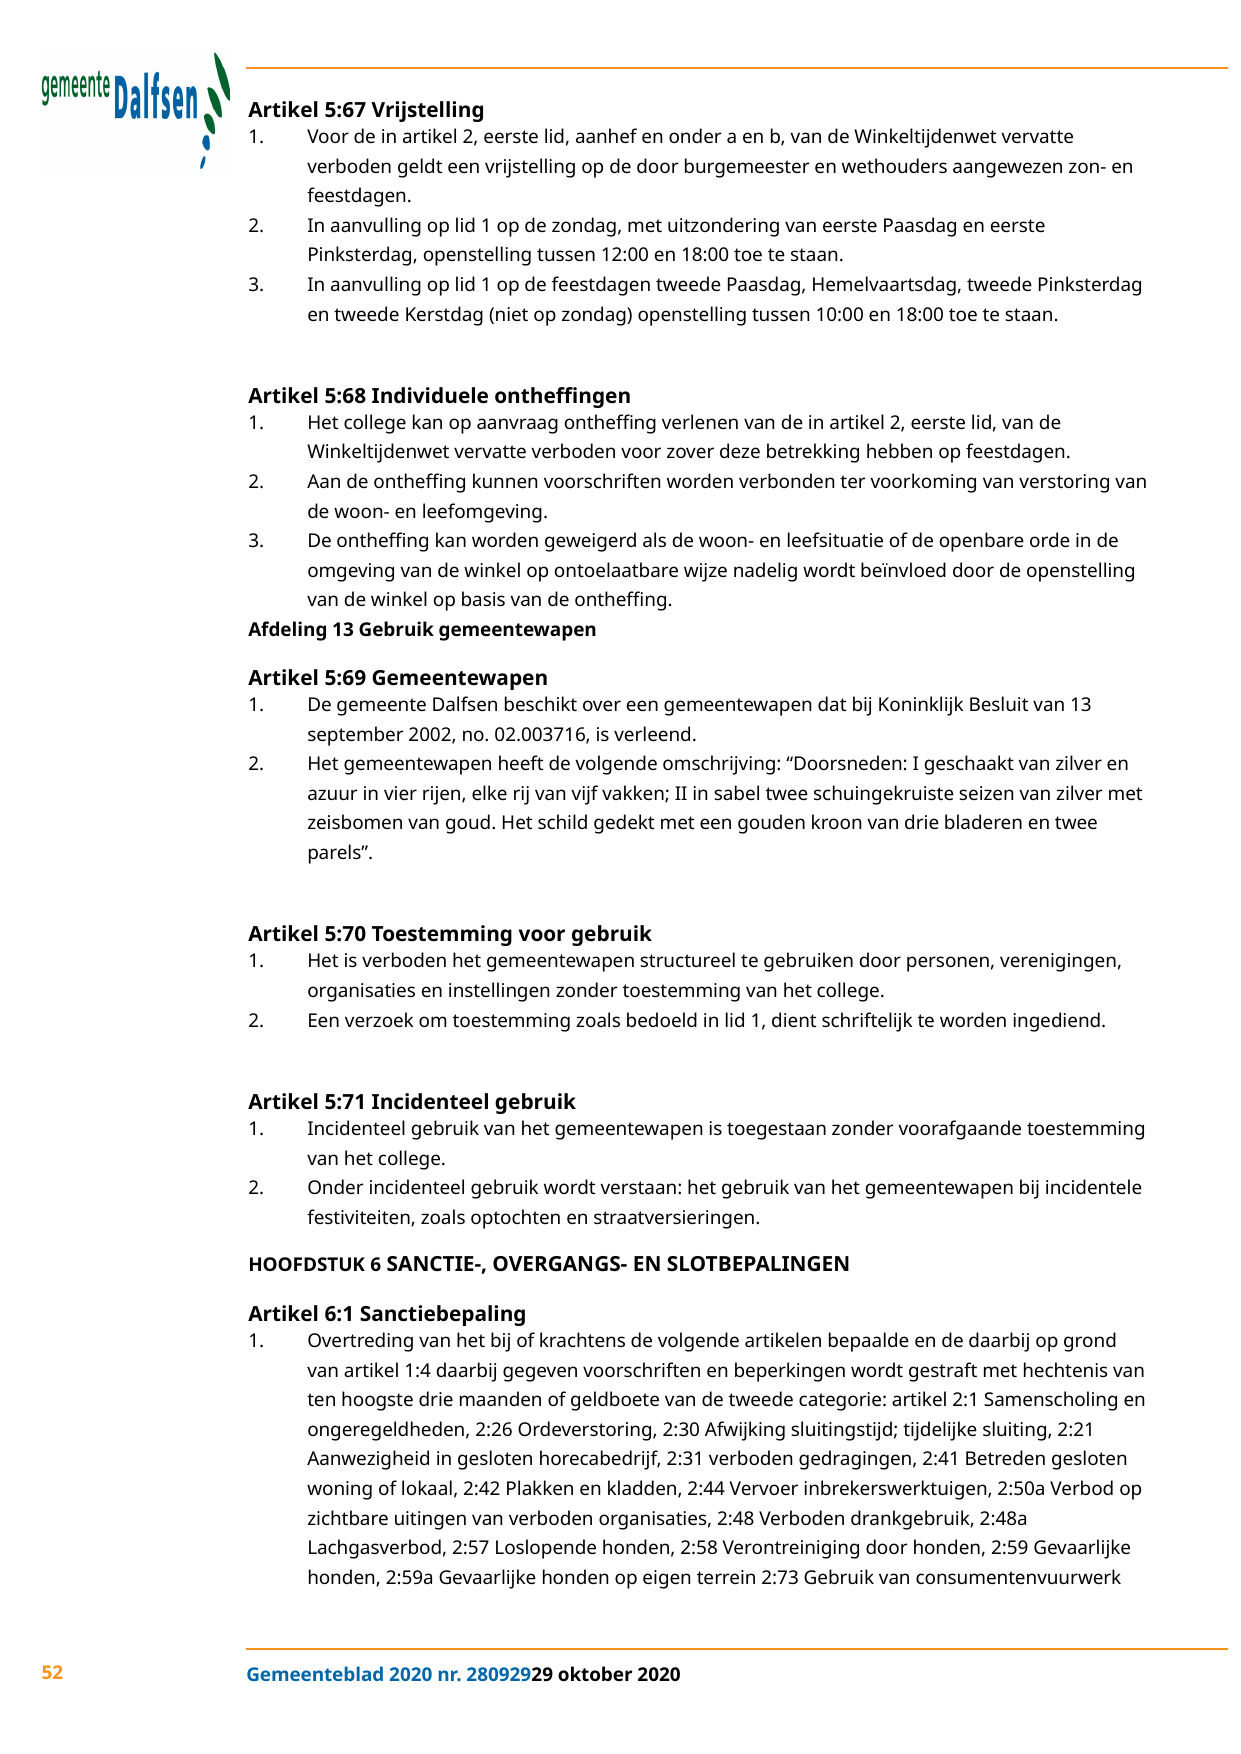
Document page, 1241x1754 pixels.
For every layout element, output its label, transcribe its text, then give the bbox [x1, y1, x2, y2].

text Artikel 5:71 Incidenteel gebruik [248, 1087, 1152, 1115]
list In aanvulling op lid 1 op de zondag, met uitzondering van eerste Paasdag en eerste Pinksterdag, openstelling tussen 12:00 en 18:00 toe te staan. [248, 212, 1152, 267]
text Artikel 5:69 Gemeentewapen [248, 663, 1152, 691]
text Artikel 5:68 Individuele ontheffingen [248, 381, 1152, 409]
list Onder incidenteel gebruik wordt verstaan: het gebruik van het gemeentewapen bij incidentele festiviteiten, zoals optochten en straatversieringen. [248, 1174, 1152, 1230]
list Een verzoek om toestemming zoals bedoeld in lid 1, dient schriftelijk te worden ingediend. [248, 1007, 1152, 1032]
text Artikel 5:70 Toestemming voor gebruik [248, 919, 1152, 948]
list In aanvulling op lid 1 op de feestdagen tweede Paasdag, Hemelvaartsdag, tweede Pinksterdag en tweede Kerstdag (niet op zondag) openstelling tussen 10:00 en 18:00 toe te staan. [248, 271, 1152, 326]
list Het is verboden het gemeentewapen structureel te gebruiken door personen, verenigingen, organisaties en instellingen zonder toestemming van het college. [248, 948, 1152, 1003]
list De gemeente Dalfsen beschikt over een gemeentewapen dat bij Koninklijk Besluit van 13 september 2002, no. 02.003716, is verleend. [248, 691, 1152, 747]
text Artikel 6:1 Sanctiebepaling [248, 1299, 1152, 1327]
text Artikel 5:67 Vrijstelling [248, 95, 1152, 123]
list Het college kan op aanvraag ontheffing verlenen van de in artikel 2, eerste lid, van de Winkeltijdenwet vervatte verboden voor zover deze betrekking hebben op feestdagen. [248, 409, 1152, 464]
list Overtreding van het bij of krachtens de volgende artikelen bepaalde en de daarbij op grond van artikel 1:4 daarbij gegeven voorschriften en beperkingen wordt gestraft met hechtenis van ten hoogste drie maanden of geldboete van de tweede categorie: artikel 2:1 Samenscholing en ongeregeldheden, 2:26 Ordeverstoring, 2:30 Afwijking sluitingstijd; tijdelijke sluiting, 2:21 Aanwezigheid in gesloten horecabedrijf, 2:31 verboden gedragingen, 2:41 Betreden gesloten woning of lokaal, 2:42 Plakken en kladden, 2:44 Vervoer inbrekerswerktuigen, 2:50a Verbod op zichtbare uitingen van verboden organisaties, 2:48 Verboden drankgebruik, 2:48a Lachgasverbod, 2:57 Loslopende honden, 2:58 Verontreiniging door honden, 2:59 Gevaarlijke honden, 2:59a Gevaarlijke honden op eigen terrein 2:73 Gebruik van consumentenvuurwerk [248, 1327, 1152, 1590]
list Incidenteel gebruik van het gemeentewapen is toegestaan zonder voorafgaande toestemming van het college. [248, 1115, 1152, 1171]
list Het gemeentewapen heeft de volgende omschrijving: “Doorsneden: I geschaakt van zilver en azuur in vier rijen, elke rij van vijf vakken; II in sabel twee schuingekruiste seizen van zilver met zeisbomen van goud. Het schild gedekt met een gouden kroon van drie bladeren en twee parels”. [248, 750, 1152, 865]
list Aan de ontheffing kunnen voorschriften worden verbonden ter voorkoming van verstoring van de woon- en leefomgeving. [248, 468, 1152, 524]
list De ontheffing kan worden geweigerd als de woon- en leefsituatie of de openbare orde in de omgeving van de winkel op ontoelaatbare wijze nadelig wordt beïnvloed door de openstelling van de winkel op basis van de ontheffing. [248, 527, 1152, 612]
text Afdeling 13 Gebruik gemeentewapen [248, 616, 1152, 642]
picture [41, 47, 231, 172]
list Voor de in artikel 2, eerste lid, aanhef en onder a en b, van de Winkeltijdenwet vervatte verboden geldt een vrijstelling op de door burgemeester en wethouders aangewezen zon- en feestdagen. [248, 123, 1152, 208]
text HOOFDSTUK 6 SANCTIE-, OVERGANGS- EN SLOTBEPALINGEN [248, 1249, 1152, 1278]
